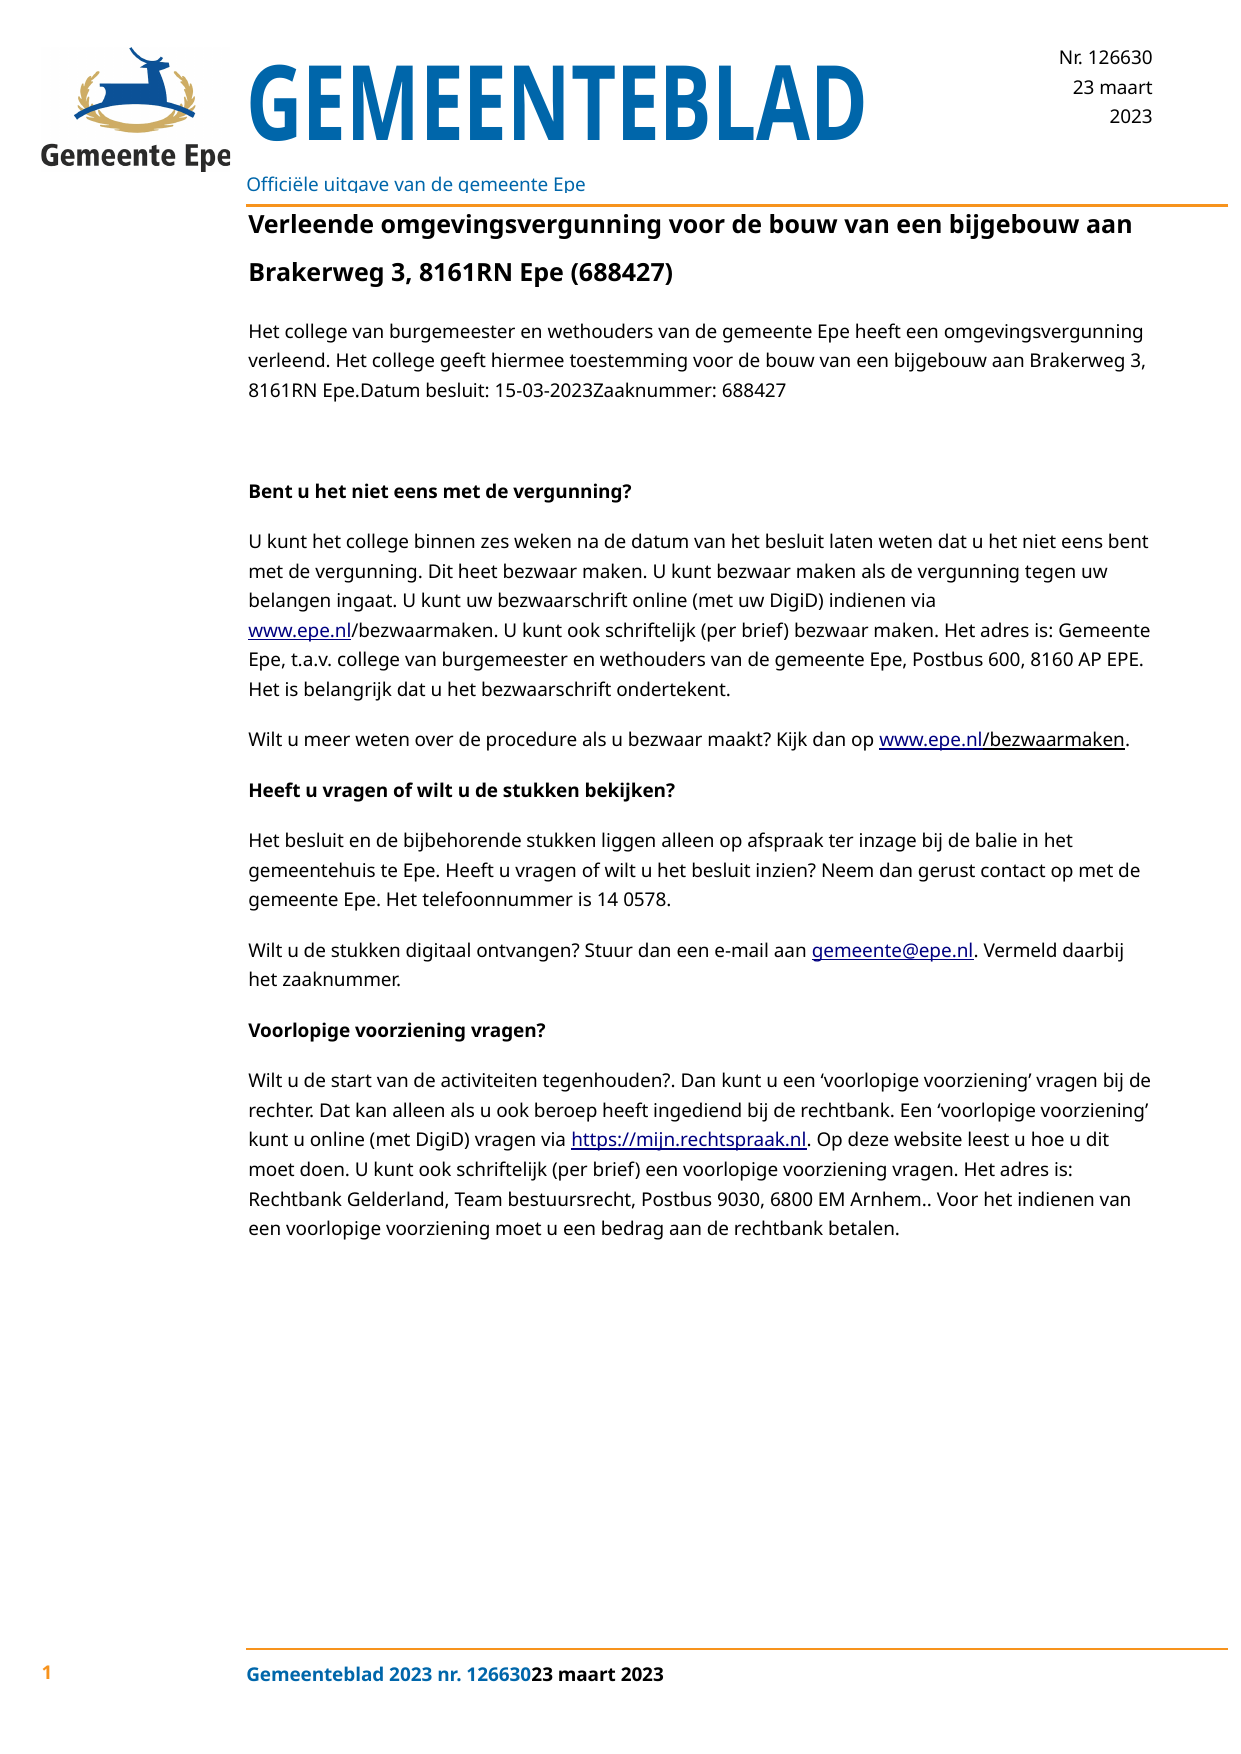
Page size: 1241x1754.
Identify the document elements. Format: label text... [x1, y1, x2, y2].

text U kunt het college binnen zes weken na de datum van het besluit laten weten dat u het niet eens bent met de vergunning. Dit heet bezwaar maken. U kunt bezwaar maken als de vergunning tegen uw belangen ingaat. U kunt uw bezwaarschrift online (met uw DigiD) indienen via www.epe.nl/bezwaarmaken. U kunt ook schriftelijk (per brief) bezwaar maken. Het adres is: Gemeente Epe, t.a.v. college van burgemeester en wethouders van de gemeente Epe, Postbus 600, 8160 AP EPE. Het is belangrijk dat u het bezwaarschrift ondertekent. [248, 528, 1152, 702]
text Voorlopige voorziening vragen? [248, 1017, 1152, 1043]
text Wilt u de stukken digitaal ontvangen? Stuur dan een e-mail aan gemeente@epe.nl. Vermeld daarbij het zaaknummer. [248, 937, 1152, 992]
text Bent u het niet eens met de vergunning? [248, 478, 1152, 504]
text Wilt u de start van de activiteiten tegenhouden?. Dan kunt u een ‘voorlopige voorziening’ vragen bij de rechter. Dat kan alleen als u ook beroep heeft ingediend bij de rechtbank. Een ‘voorlopige voorziening’ kunt u online (met DigiD) vragen via https://mijn.rechtspraak.nl. Op deze website leest u hoe u dit moet doen. U kunt ook schriftelijk (per brief) een voorlopige voorziening vragen. Het adres is: Rechtbank Gelderland, Team bestuursrecht, Postbus 9030, 6800 EM Arnhem.. Voor het indienen van een voorlopige voorziening moet u een bedrag aan de rechtbank betalen. [248, 1067, 1152, 1241]
text Wilt u meer weten over de procedure als u bezwaar maakt? Kijk dan op www.epe.nl/bezwaarmaken. [248, 727, 1152, 752]
text Het college van burgemeester en wethouders van de gemeente Epe heeft een omgevingsvergunning verleend. Het college geeft hiermee toestemming voor de bouw van een bijgebouw aan Brakerweg 3, 8161RN Epe.Datum besluit: 15-03-2023Zaaknummer: 688427 [248, 318, 1152, 403]
text Verleende omgevingsvergunning voor de bouw van een bijgebouw aan Brakerweg 3, 8161RN Epe (688427) [248, 207, 1152, 288]
text Heeft u vragen of wilt u de stukken bekijken? [248, 777, 1152, 803]
text Het besluit en de bijbehorende stukken liggen alleen op afspraak ter inzage bij de balie in het gemeentehuis te Epe. Heeft u vragen of wilt u het besluit inzien? Neem dan gerust contact op met de gemeente Epe. Het telefoonnummer is 14 0578. [248, 827, 1152, 912]
picture [41, 47, 231, 172]
